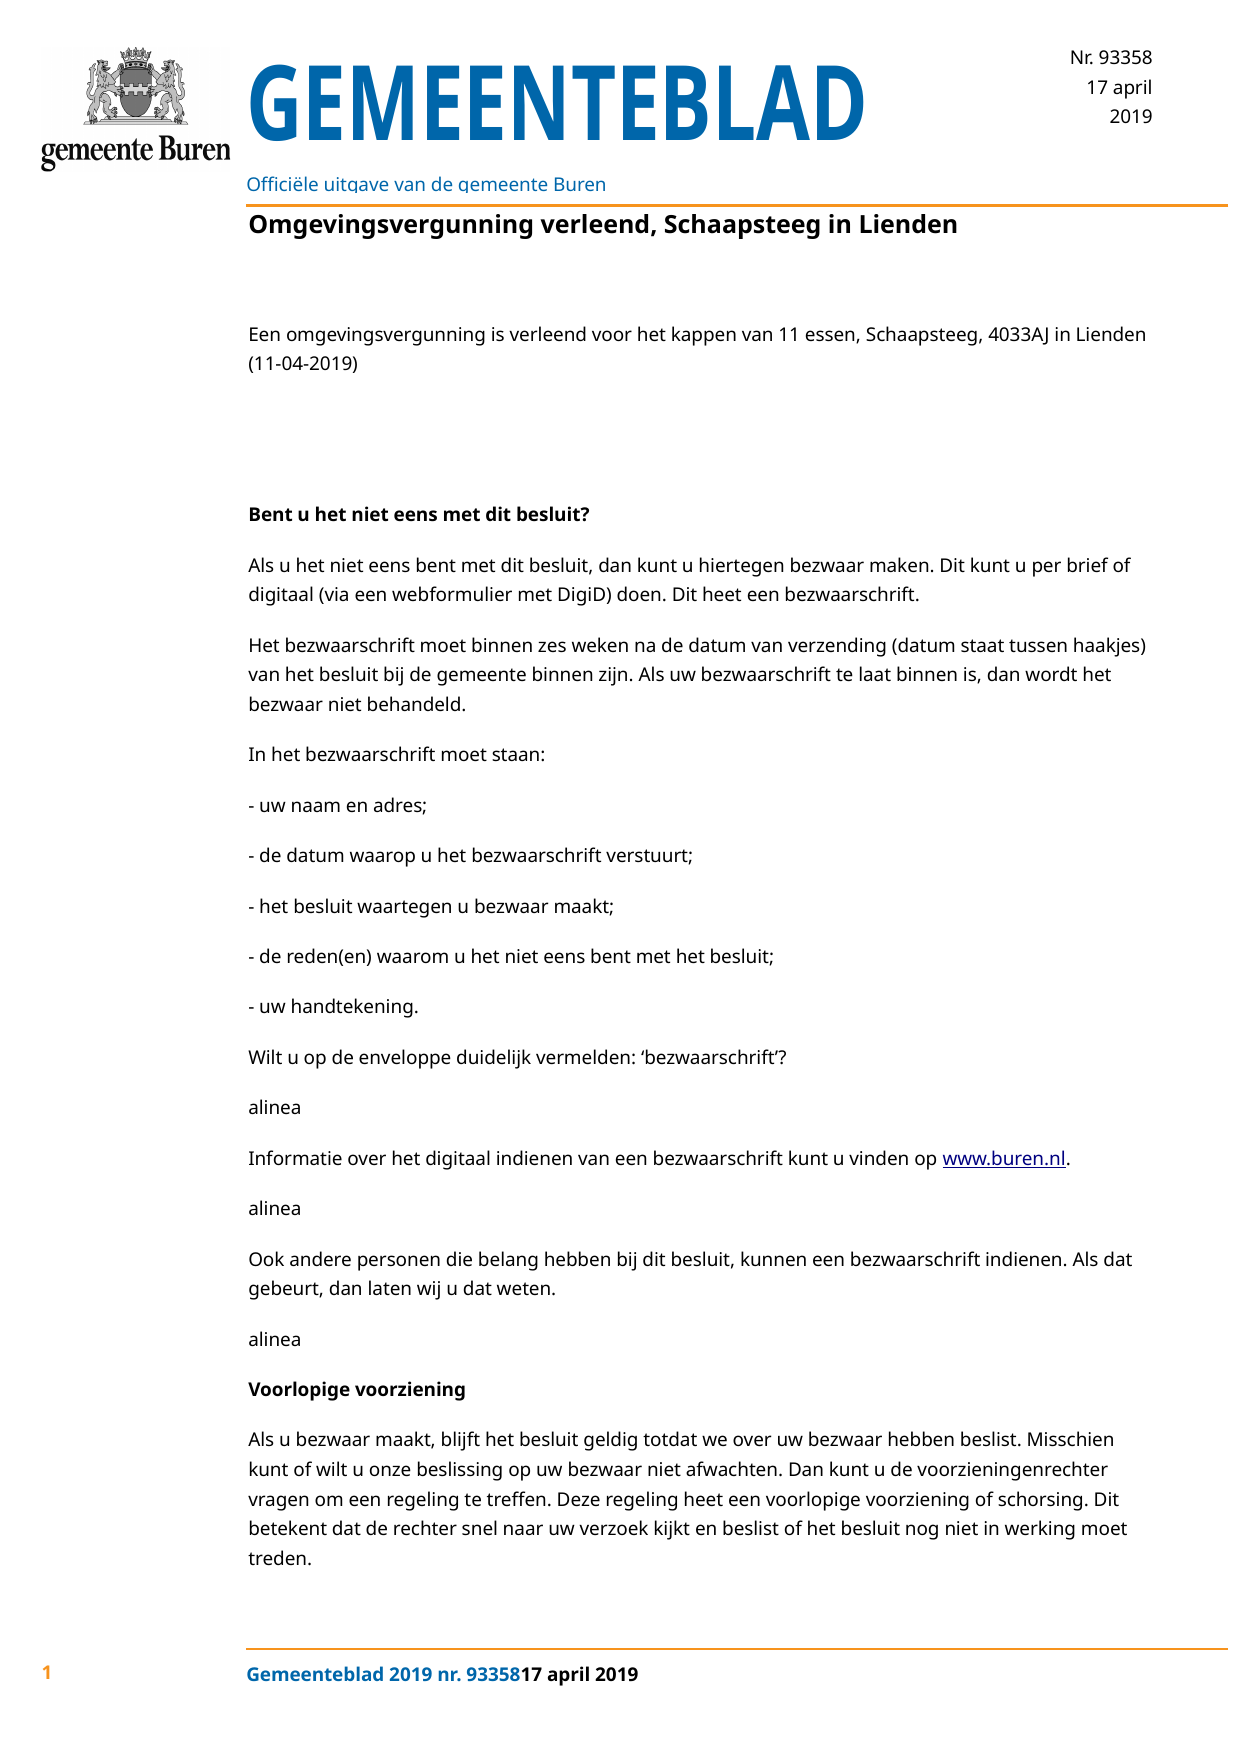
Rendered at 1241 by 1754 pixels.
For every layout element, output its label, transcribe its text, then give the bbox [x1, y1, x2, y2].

text - uw naam en adres; [248, 792, 1152, 818]
text - het besluit waartegen u bezwaar maakt; [248, 893, 1152, 918]
text Ook andere personen die belang hebben bij dit besluit, kunnen een bezwaarschrift indienen. Als dat gebeurt, dan laten wij u dat weten. [248, 1246, 1152, 1301]
text - de reden(en) waarom u het niet eens bent met het besluit; [248, 943, 1152, 969]
text alinea­ [248, 1094, 1152, 1120]
text alinea­ [248, 1195, 1152, 1221]
text - de datum waarop u het bezwaarschrift verstuurt; [248, 842, 1152, 868]
text Wilt u op de enveloppe duidelijk vermelden: ‘bezwaarschrift’? [248, 1044, 1152, 1070]
text Als u bezwaar maakt, blijft het besluit geldig totdat we over uw bezwaar hebben beslist. Misschien kunt of wilt u onze beslissing op uw bezwaar niet afwachten. Dan kunt u de voorzieningenrechter vragen om een regeling te treffen. Deze regeling heet een voorlopige voorziening of schorsing. Dit betekent dat de rechter snel naar uw verzoek kijkt en beslist of het besluit nog niet in werking moet treden. [248, 1427, 1152, 1571]
text Voorlopige voorziening [248, 1376, 1152, 1402]
text Omgevingsvergunning verleend, Schaapsteeg in Lienden [248, 207, 1152, 241]
text Een omgevingsvergunning is verleend voor het kappen van 11 essen, Schaapsteeg, 4033AJ in Lienden (11-04-2019) [248, 321, 1152, 376]
text Het bezwaarschrift moet binnen zes weken na de datum van verzending (datum staat tussen haakjes) van het besluit bij de gemeente binnen zijn. Als uw bezwaarschrift te laat binnen is, dan wordt het bezwaar niet behandeld. [248, 632, 1152, 717]
text Als u het niet eens bent met dit besluit, dan kunt u hiertegen bezwaar maken. Dit kunt u per brief of digitaal (via een webformulier met DigiD) doen. Dit heet een bezwaarschrift. [248, 552, 1152, 607]
text Bent u het niet eens met dit besluit? [248, 502, 1152, 527]
text - uw handtekening. [248, 994, 1152, 1019]
picture [41, 47, 231, 172]
text Informatie over het digitaal indienen van een bezwaarschrift kunt u vinden op www.buren.nl. [248, 1145, 1152, 1171]
text In het bezwaarschrift moet staan: [248, 742, 1152, 767]
text alinea­ [248, 1326, 1152, 1351]
